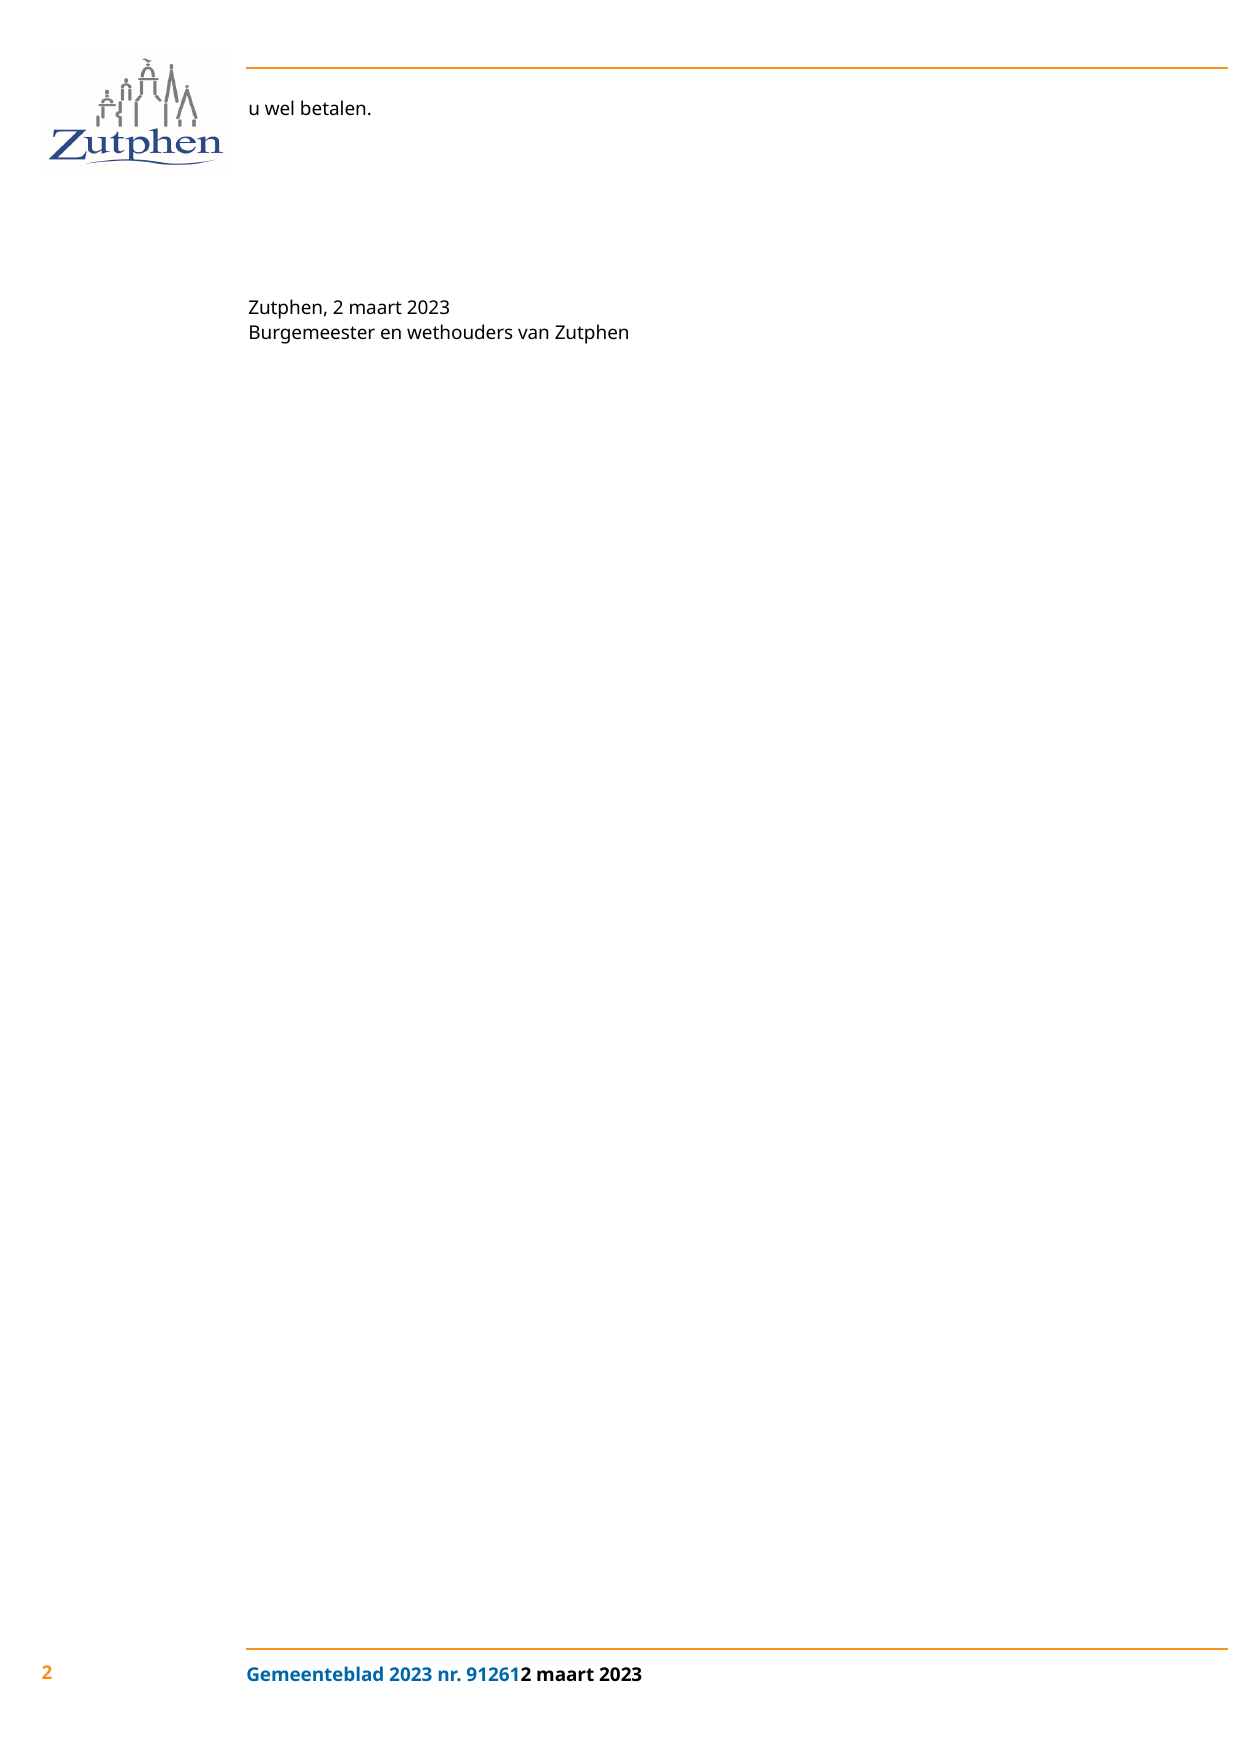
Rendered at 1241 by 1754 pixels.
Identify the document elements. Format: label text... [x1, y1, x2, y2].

text Burgemeester en wethouders van Zutphen [248, 319, 1152, 345]
picture [41, 47, 231, 172]
text u wel betalen. [248, 95, 1152, 121]
text Zutphen, 2 maart 2023 [248, 294, 1152, 319]
